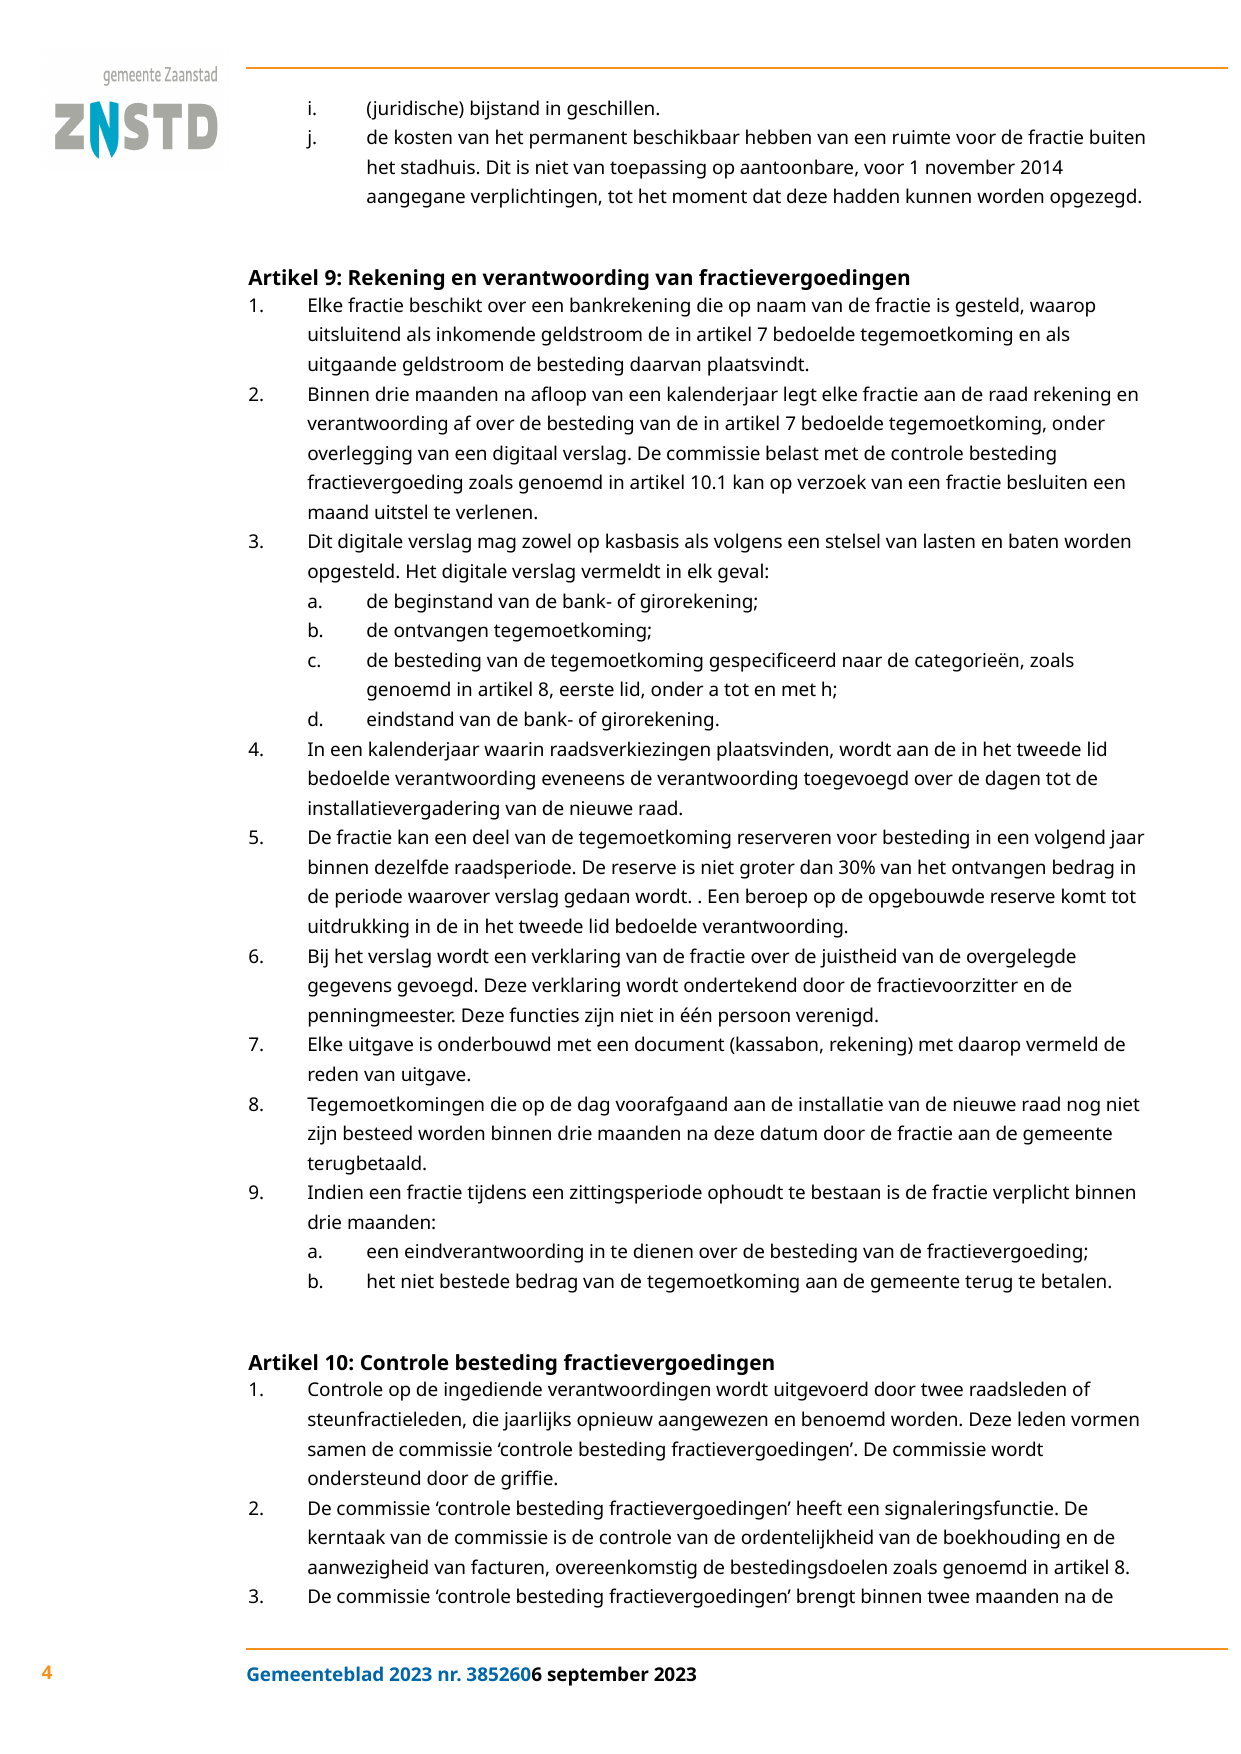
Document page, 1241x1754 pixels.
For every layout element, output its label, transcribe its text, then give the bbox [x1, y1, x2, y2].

list Bij het verslag wordt een verklaring van de fractie over de juistheid van de overgelegde gegevens gevoegd. Deze verklaring wordt ondertekend door de fractievoorzitter en de penningmeester. Deze functies zijn niet in één persoon verenigd. [248, 943, 1152, 1028]
list Controle op de ingediende verantwoordingen wordt uitgevoerd door twee raadsleden of steunfractieleden, die jaarlijks opnieuw aangewezen en benoemd worden. Deze leden vormen samen de commissie ‘controle besteding fractievergoedingen’. De commissie wordt ondersteund door de griffie. [248, 1377, 1152, 1491]
list (juridische) bijstand in geschillen. [307, 95, 1152, 121]
list de beginstand van de bank- of girorekening; [307, 588, 1152, 613]
list De commissie ‘controle besteding fractievergoedingen’ brengt binnen twee maanden na de [248, 1584, 1152, 1609]
list Tegemoetkomingen die op de dag voorafgaand aan de installatie van de nieuwe raad nog niet zijn besteed worden binnen drie maanden na deze datum door de fractie aan de gemeente terugbetaald. [248, 1091, 1152, 1176]
list het niet bestede bedrag van de tegemoetkoming aan de gemeente terug te betalen. [307, 1268, 1152, 1294]
list De commissie ‘controle besteding fractievergoedingen’ heeft een signaleringsfunctie. De kerntaak van de commissie is de controle van de ordentelijkheid van de boekhouding en de aanwezigheid van facturen, overeenkomstig de bestedingsdoelen zoals genoemd in artikel 8. [248, 1495, 1152, 1580]
text Artikel 9: Rekening en verantwoording van fractievergoedingen [248, 263, 1152, 292]
list Elke fractie beschikt over een bankrekening die op naam van de fractie is gesteld, waarop uitsluitend als inkomende geldstroom de in artikel 7 bedoelde tegemoetkoming en als uitgaande geldstroom de besteding daarvan plaatsvindt. [248, 292, 1152, 377]
list eindstand van de bank- of girorekening. [307, 706, 1152, 732]
picture [41, 47, 231, 172]
text Artikel 10: Controle besteding fractievergoedingen [248, 1348, 1152, 1377]
list De fractie kan een deel van de tegemoetkoming reserveren voor besteding in een volgend jaar binnen dezelfde raadsperiode. De reserve is niet groter dan 30% van het ontvangen bedrag in de periode waarover verslag gedaan wordt. . Een beroep op de opgebouwde reserve komt tot uitdrukking in de in het tweede lid bedoelde verantwoording. [248, 824, 1152, 939]
list de kosten van het permanent beschikbaar hebben van een ruimte voor de fractie buiten het stadhuis. Dit is niet van toepassing op aantoonbare, voor 1 november 2014 aangegane verplichtingen, tot het moment dat deze hadden kunnen worden opgezegd. [307, 124, 1152, 209]
list Binnen drie maanden na afloop van een kalenderjaar legt elke fractie aan de raad rekening en verantwoording af over de besteding van de in artikel 7 bedoelde tegemoetkoming, onder overlegging van een digitaal verslag. De commissie belast met de controle besteding fractievergoeding zoals genoemd in artikel 10.1 kan op verzoek van een fractie besluiten een maand uitstel te verlenen. [248, 381, 1152, 525]
list Dit digitale verslag mag zowel op kasbasis als volgens een stelsel van lasten en baten worden opgesteld. Het digitale verslag vermeldt in elk geval: [248, 529, 1152, 584]
list een eindverantwoording in te dienen over de besteding van de fractievergoeding; [307, 1239, 1152, 1264]
list Indien een fractie tijdens een zittingsperiode ophoudt te bestaan is de fractie verplicht binnen drie maanden: [248, 1179, 1152, 1235]
list In een kalenderjaar waarin raadsverkiezingen plaatsvinden, wordt aan de in het tweede lid bedoelde verantwoording eveneens de verantwoording toegevoegd over de dagen tot de installatievergadering van de nieuwe raad. [248, 736, 1152, 821]
list de ontvangen tegemoetkoming; [307, 617, 1152, 643]
list de besteding van de tegemoetkoming gespecificeerd naar de categorieën, zoals genoemd in artikel 8, eerste lid, onder a tot en met h; [307, 647, 1152, 702]
list Elke uitgave is onderbouwd met een document (kassabon, rekening) met daarop vermeld de reden van uitgave. [248, 1032, 1152, 1087]
